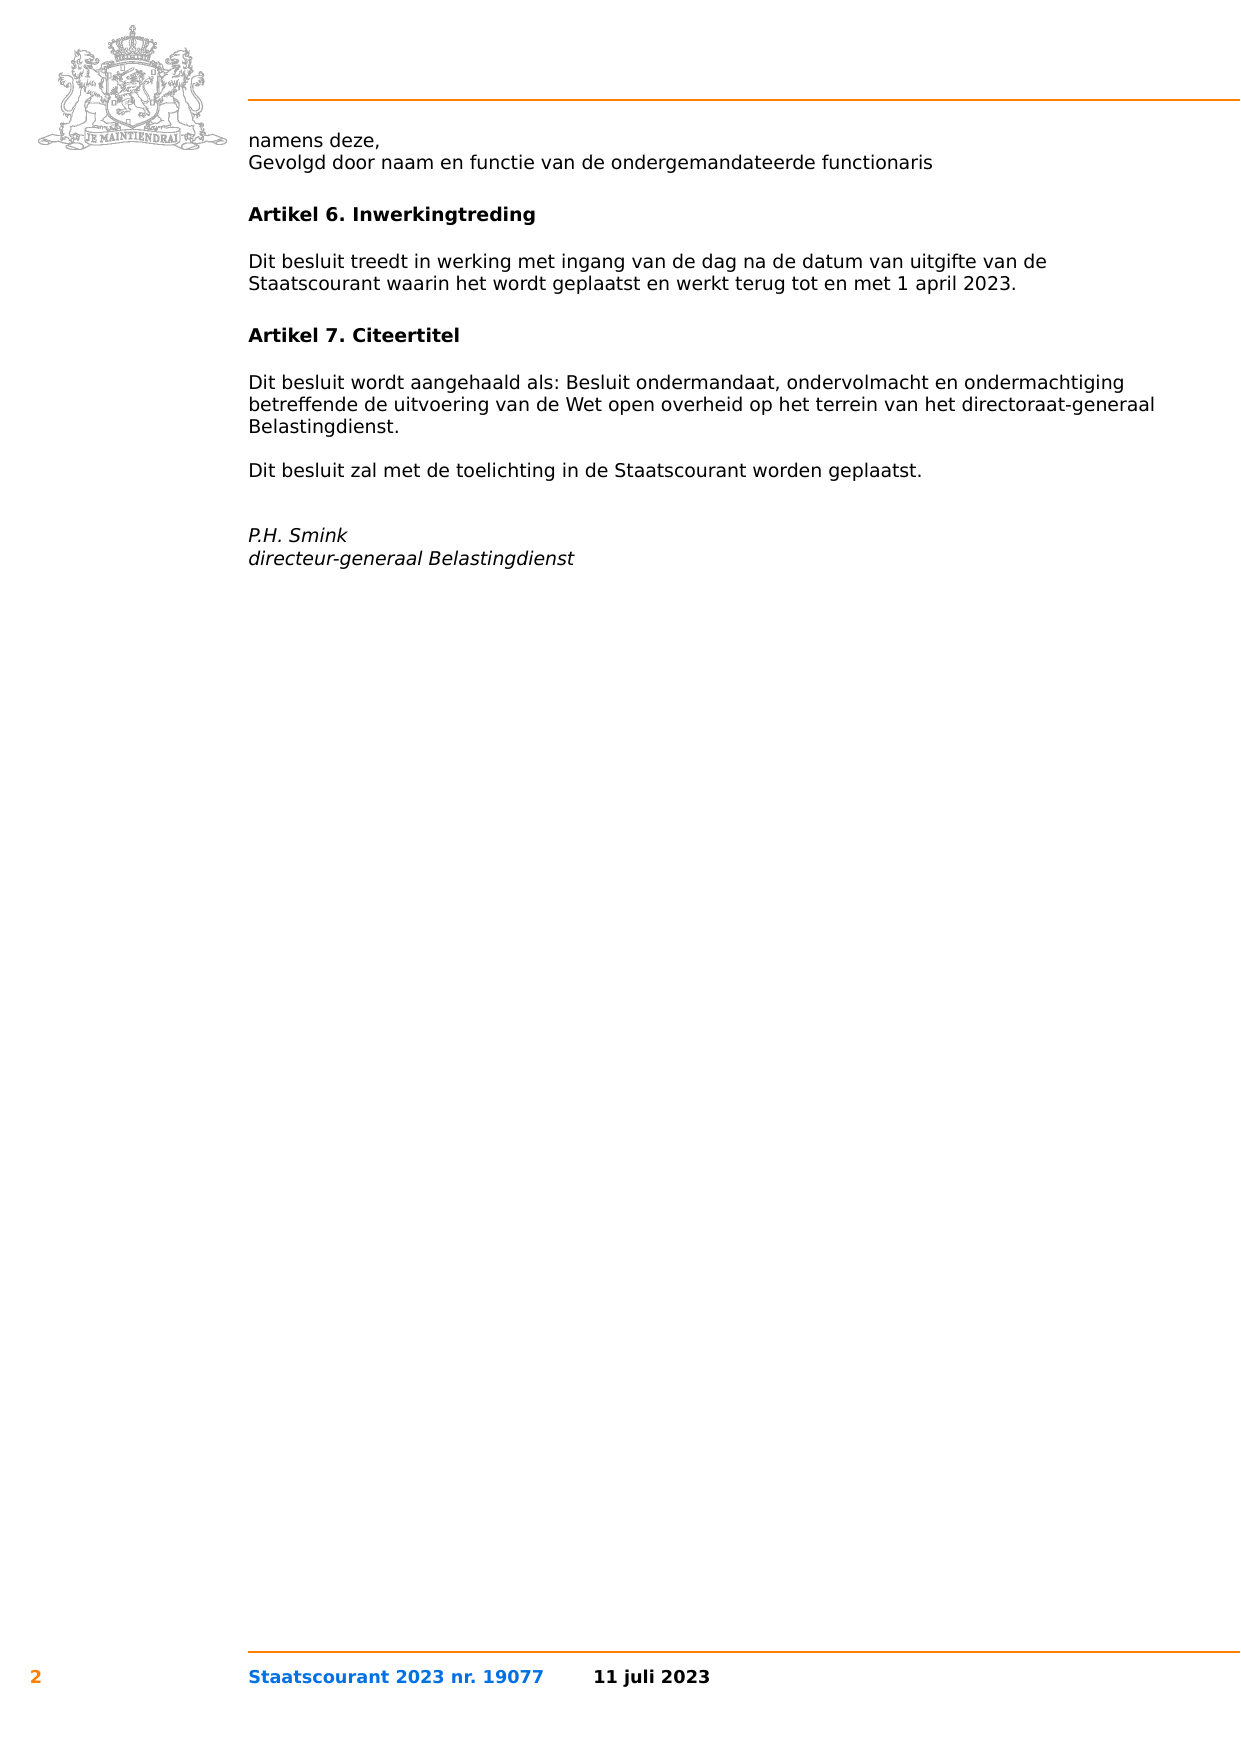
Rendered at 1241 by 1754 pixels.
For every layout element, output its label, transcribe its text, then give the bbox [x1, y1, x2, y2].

text Gevolgd door naam en functie van de ondergemandateerde functionaris [248, 152, 1163, 174]
text P.H. Smink directeur-generaal Belastingdienst [248, 503, 1163, 569]
subtitle Artikel 6. Inwerkingtreding [248, 204, 1163, 226]
text namens deze, [248, 130, 1163, 152]
text Dit besluit zal met de toelichting in de Staatscourant worden geplaatst. [248, 459, 1163, 482]
text Dit besluit treedt in werking met ingang van de dag na de datum van uitgifte van de Staatscourant waarin het wordt geplaatst en werkt terug tot en met 1 april 2023. [248, 251, 1163, 295]
text Dit besluit wordt aangehaald als: Besluit ondermandaat, ondervolmacht en ondermachtiging betreffende de uitvoering van de Wet open overheid op het terrein van het directoraat-generaal Belastingdienst. [248, 372, 1163, 438]
subtitle Artikel 7. Citeertitel [248, 325, 1163, 347]
picture [38, 25, 227, 150]
